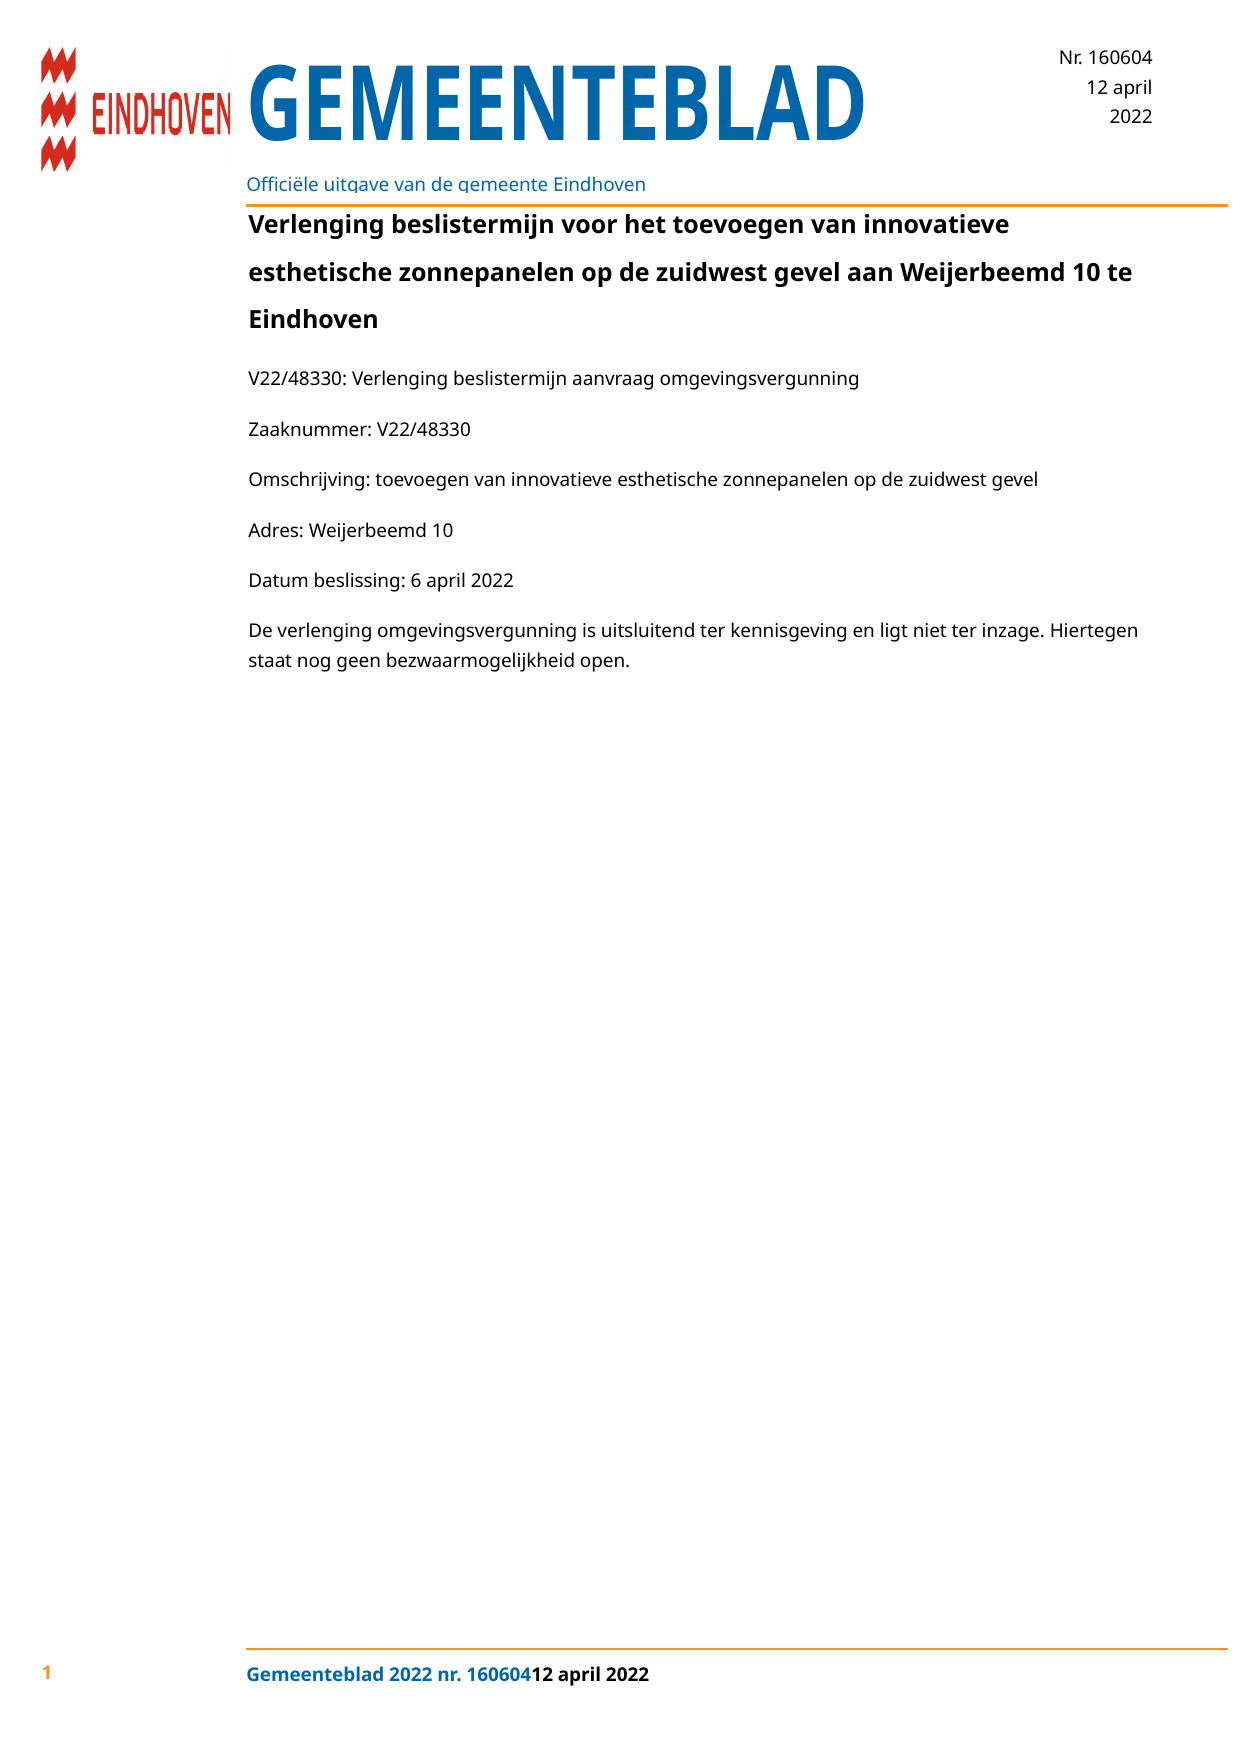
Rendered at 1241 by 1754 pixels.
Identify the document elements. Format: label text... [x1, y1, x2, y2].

text Datum beslissing: 6 april 2022 [248, 567, 1152, 593]
text De verlenging omgevingsvergunning is uitsluitend ter kennisgeving en ligt niet ter inzage. Hiertegen staat nog geen bezwaarmogelijkheid open. [248, 618, 1152, 673]
text Omschrijving: toevoegen van innovatieve esthetische zonnepanelen op de zuidwest gevel [248, 466, 1152, 492]
picture [41, 47, 231, 172]
text Verlenging beslistermijn voor het toevoegen van innovatieve esthetische zonnepanelen op de zuidwest gevel aan Weijerbeemd 10 te Eindhoven [248, 207, 1152, 336]
text Adres: Weijerbeemd 10 [248, 517, 1152, 542]
text V22/48330: Verlenging beslistermijn aanvraag omgevingsvergunning [248, 366, 1152, 391]
text Zaaknummer: V22/48330 [248, 416, 1152, 442]
